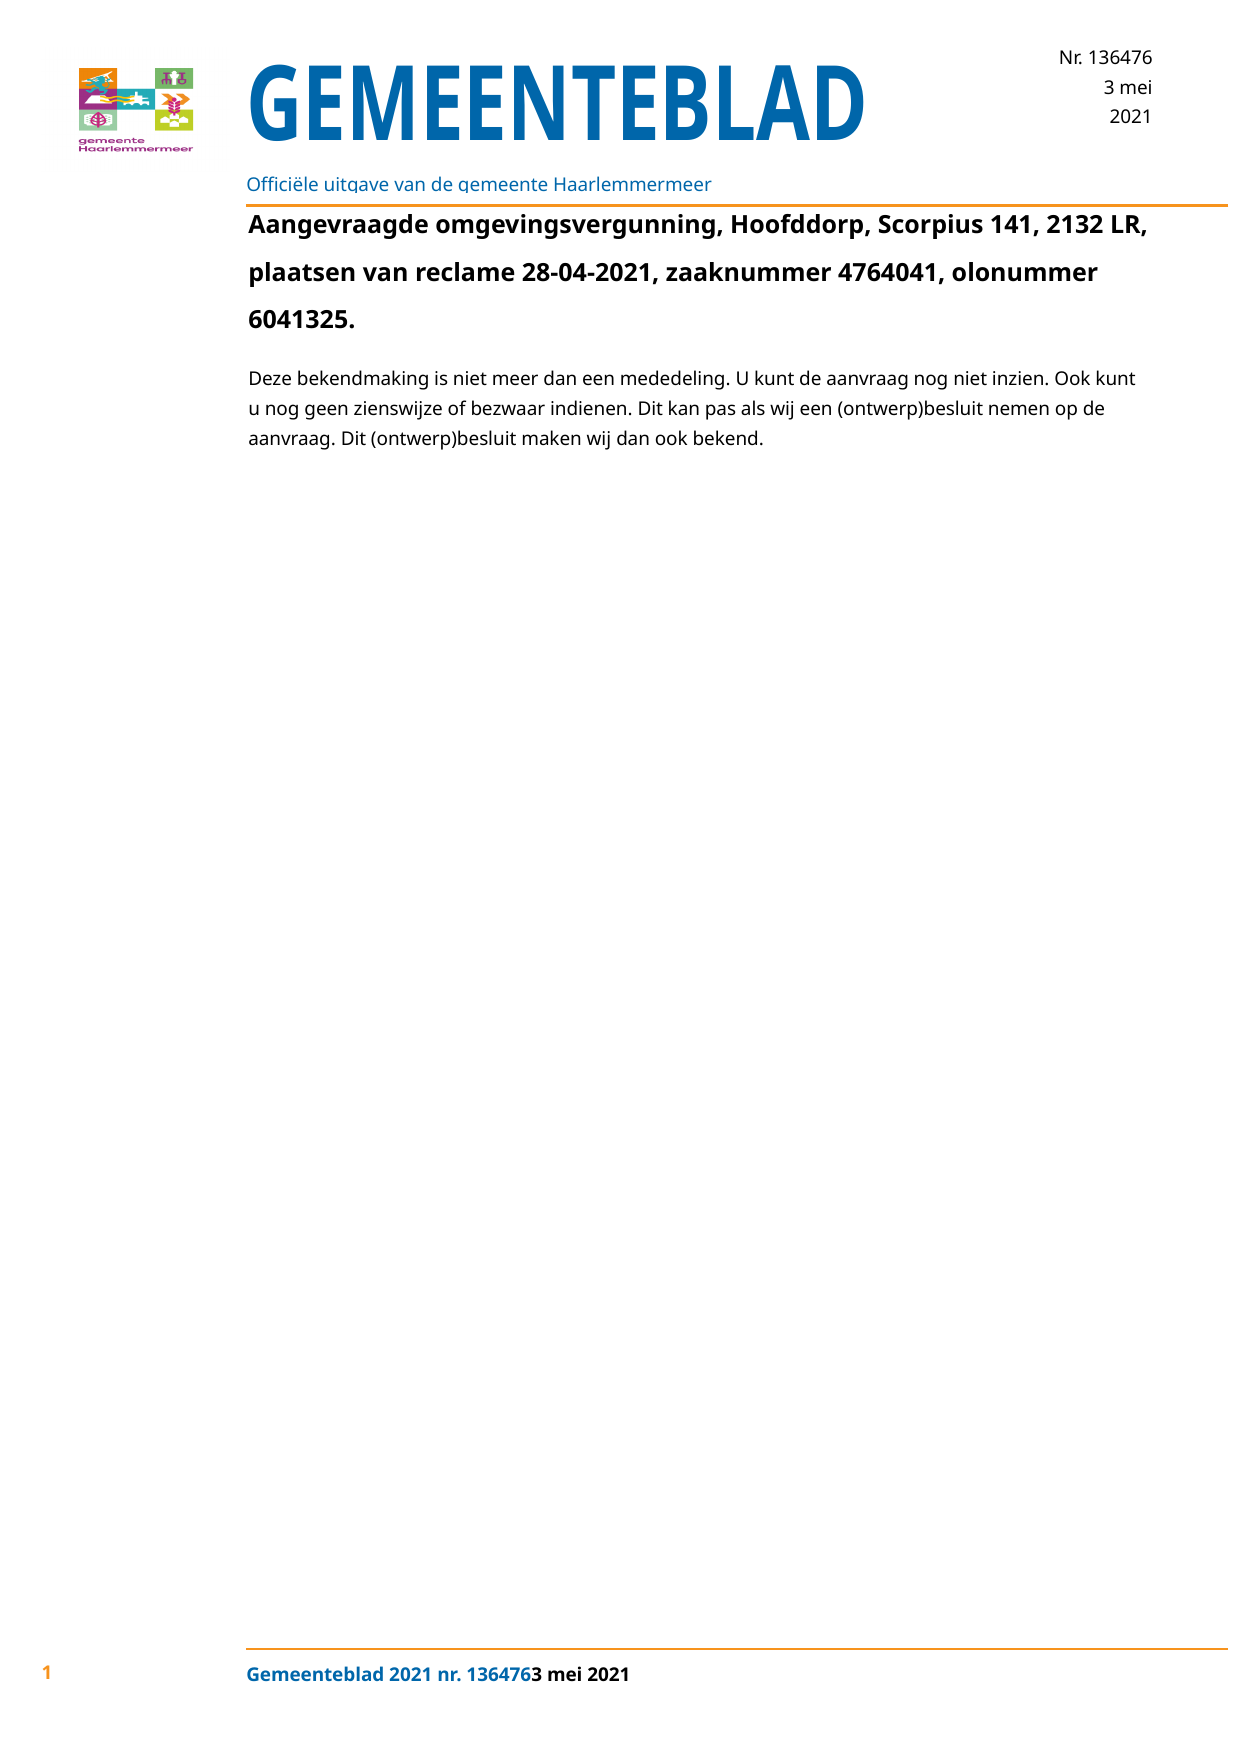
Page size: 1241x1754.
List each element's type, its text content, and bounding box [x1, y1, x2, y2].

text Deze bekendmaking is niet meer dan een mededeling. U kunt de aanvraag nog niet inzien. Ook kunt u nog geen zienswijze of bezwaar indienen. Dit kan pas als wij een (ontwerp)besluit nemen op de aanvraag. Dit (ontwerp)besluit maken wij dan ook bekend. [248, 366, 1152, 450]
picture [41, 47, 231, 172]
text Aangevraagde omgevingsvergunning, Hoofddorp, Scorpius 141, 2132 LR, plaatsen van reclame 28-04-2021, zaaknummer 4764041, olonummer 6041325. [248, 207, 1152, 336]
